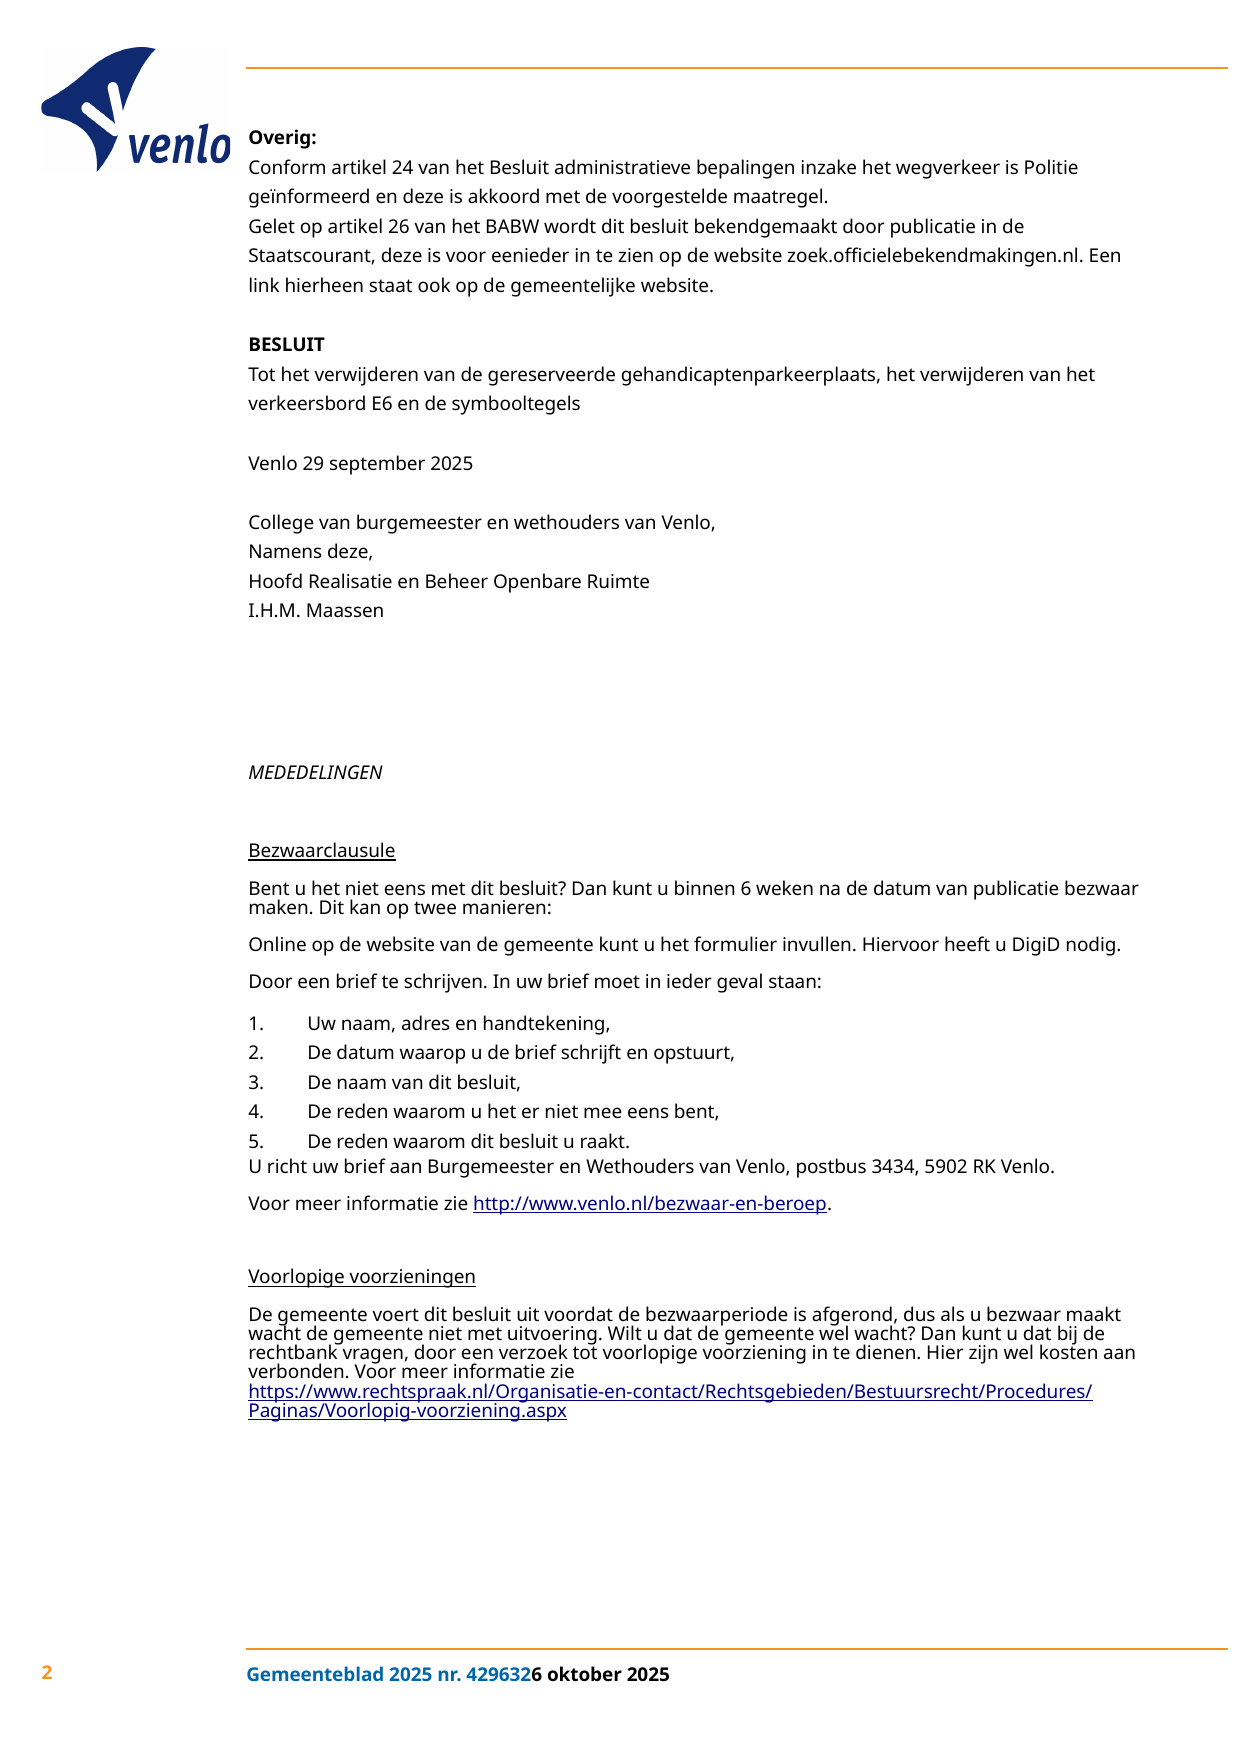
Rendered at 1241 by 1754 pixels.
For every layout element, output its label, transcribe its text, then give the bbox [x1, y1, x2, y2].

list De naam van dit besluit, [248, 1069, 1152, 1094]
text MEDEDELINGEN [248, 759, 1152, 785]
list Uw naam, adres en handtekening, [248, 1010, 1152, 1035]
text Venlo 29 september 2025 [248, 450, 1152, 476]
text College van burgemeester en wethouders van Venlo, [248, 509, 1152, 535]
text BESLUIT [248, 331, 1152, 357]
list De reden waarom dit besluit u raakt. [248, 1128, 1152, 1154]
text Online op de website van de gemeente kunt u het formulier invullen. Hiervoor heeft u DigiD nodig. [248, 936, 1152, 955]
text Overig: [248, 124, 1152, 150]
text Door een brief te schrijven. In uw brief moet in ieder geval staan: [248, 973, 1152, 992]
text Namens deze, [248, 538, 1152, 564]
text Hoofd Realisatie en Beheer Openbare Ruimte [248, 568, 1152, 594]
text Bent u het niet eens met dit besluit? Dan kunt u binnen 6 weken na de datum van publicatie bezwaar maken. Dit kan op twee manieren: [248, 879, 1152, 918]
text U richt uw brief aan Burgemeester en Wethouders van Venlo, postbus 3434, 5902 RK Venlo. [248, 1158, 1152, 1177]
list De datum waarop u de brief schrijft en opstuurt, [248, 1039, 1152, 1065]
text Bezwaarclausule [248, 842, 1152, 862]
text Voorlopige voorzieningen [248, 1268, 1152, 1288]
list De reden waarom u het er niet mee eens bent, [248, 1098, 1152, 1124]
text I.H.M. Maassen [248, 598, 1152, 623]
text Voor meer informatie zie http://www.venlo.nl/bezwaar-en-beroep. [248, 1194, 1152, 1214]
text Tot het verwijderen van de gereserveerde gehandicaptenparkeerplaats, het verwijderen van het verkeersbord E6 en de symbooltegels [248, 361, 1152, 416]
text Gelet op artikel 26 van het BABW wordt dit besluit bekendgemaakt door publicatie in de Staatscourant, deze is voor eenieder in te zien op de website zoek.officielebekendmakingen.nl. Een link hierheen staat ook op de gemeentelijke website. [248, 213, 1152, 298]
text De gemeente voert dit besluit uit voordat de bezwaarperiode is afgerond, dus als u bezwaar maakt wacht de gemeente niet met uitvoering. Wilt u dat de gemeente wel wacht? Dan kunt u dat bij de rechtbank vragen, door een verzoek tot voorlopige voorziening in te dienen. Hier zijn wel kosten aan verbonden. Voor meer informatie zie https://www.rechtspraak.nl/Organisatie-en-contact/Rechtsgebieden/Bestuursrecht/Procedures/Paginas/Voorlopig-voorziening.aspx [248, 1306, 1152, 1421]
picture [41, 47, 231, 172]
text Conform artikel 24 van het Besluit administratieve bepalingen inzake het wegverkeer is Politie geïnformeerd en deze is akkoord met de voorgestelde maatregel. [248, 154, 1152, 209]
